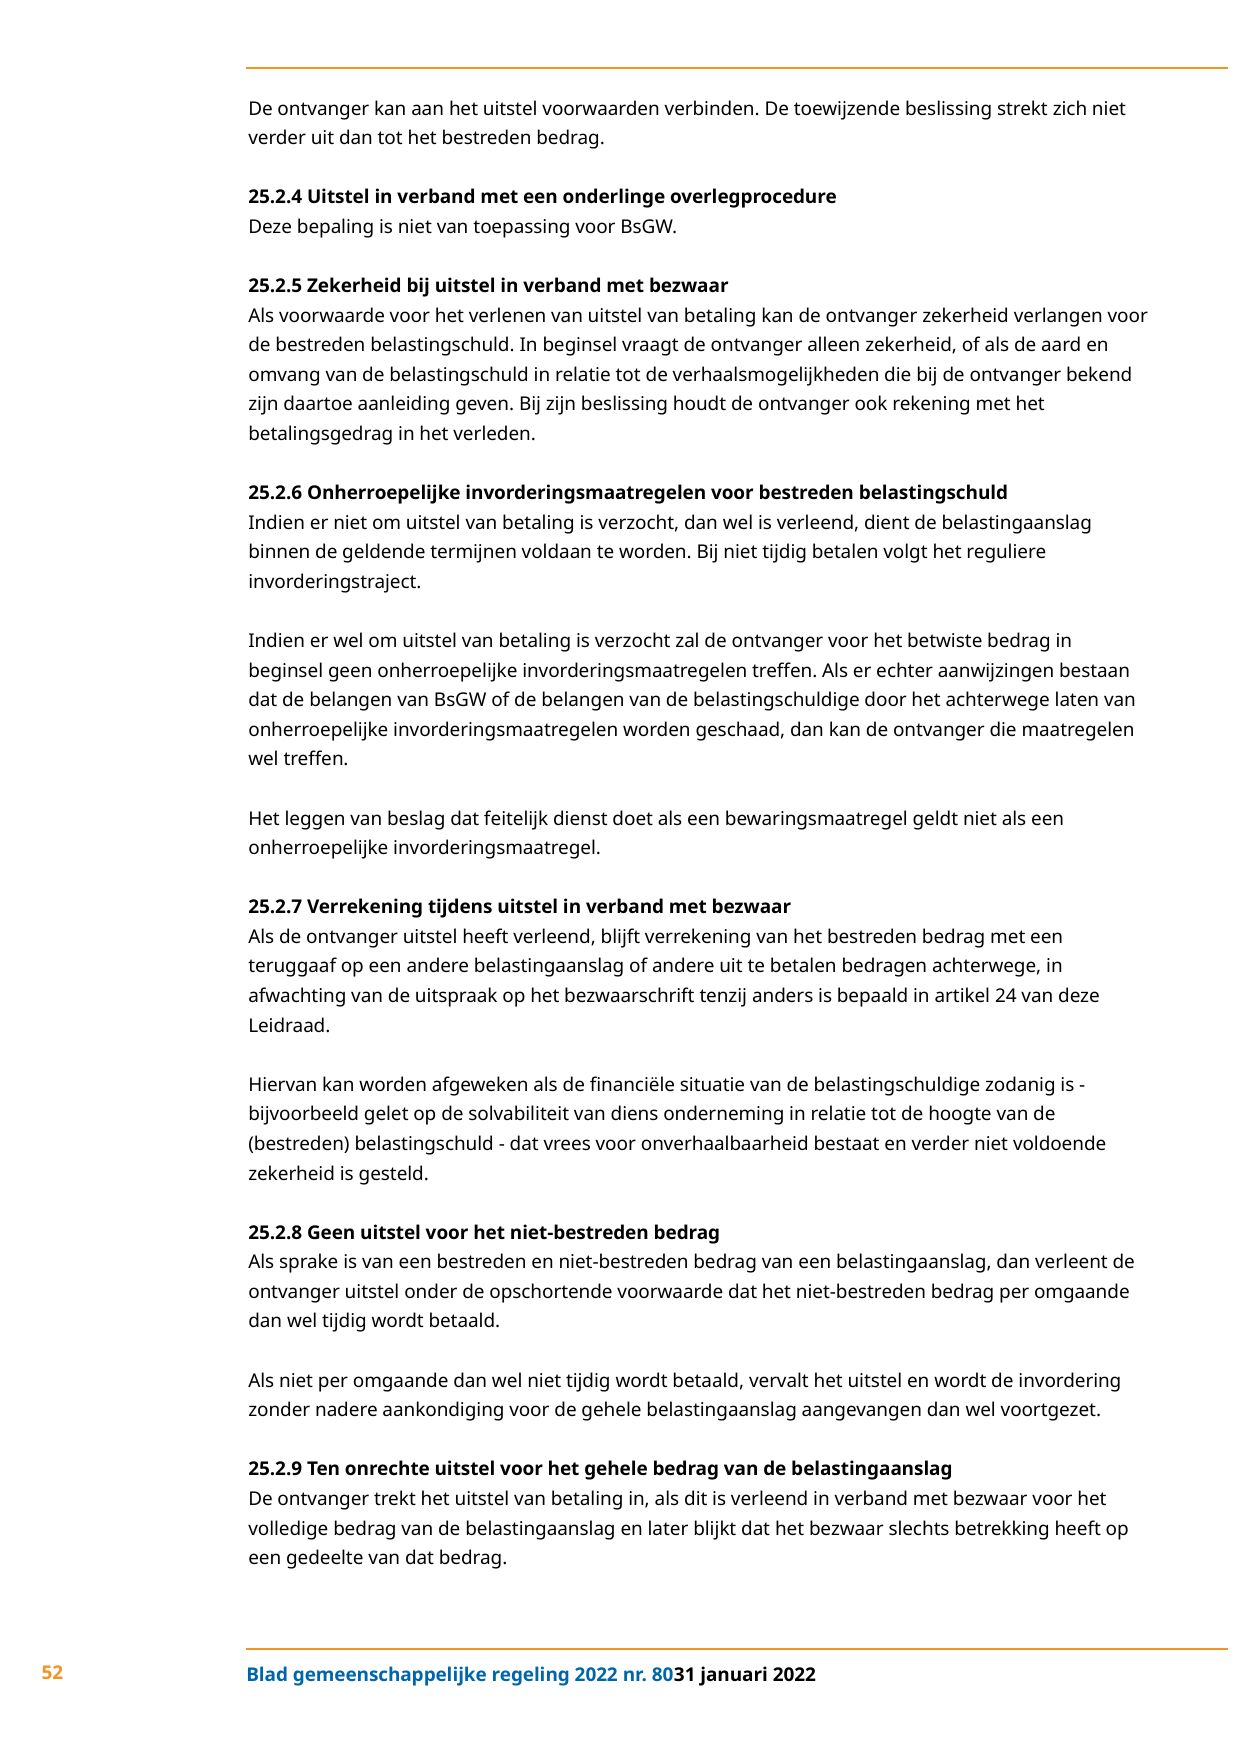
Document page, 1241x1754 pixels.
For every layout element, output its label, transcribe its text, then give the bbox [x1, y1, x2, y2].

text Als voorwaarde voor het verlenen van uitstel van betaling kan de ontvanger zekerheid verlangen voor de bestreden belastingschuld. In beginsel vraagt de ontvanger alleen zekerheid, of als de aard en omvang van de belastingschuld in relatie tot de verhaalsmogelijkheden die bij de ontvanger bekend zijn daartoe aanleiding geven. Bij zijn beslissing houdt de ontvanger ook rekening met het betalingsgedrag in het verleden. [248, 302, 1152, 446]
text De ontvanger trekt het uitstel van betaling in, als dit is verleend in verband met bezwaar voor het volledige bedrag van de belastingaanslag en later blijkt dat het bezwaar slechts betrekking heeft op een gedeelte van dat bedrag. [248, 1485, 1152, 1570]
text Als sprake is van een bestreden en niet-bestreden bedrag van een belastingaanslag, dan verleent de ontvanger uitstel onder de opschortende voorwaarde dat het niet-bestreden bedrag per omgaande dan wel tijdig wordt betaald. [248, 1248, 1152, 1333]
text Deze bepaling is niet van toepassing voor BsGW. [248, 213, 1152, 239]
text 25.2.5 Zekerheid bij uitstel in verband met bezwaar [248, 272, 1152, 298]
text Indien er niet om uitstel van betaling is verzocht, dan wel is verleend, dient de belastingaanslag binnen de geldende termijnen voldaan te worden. Bij niet tijdig betalen volgt het reguliere invorderingstraject. [248, 509, 1152, 594]
text 25.2.8 Geen uitstel voor het niet-bestreden bedrag [248, 1219, 1152, 1245]
text Het leggen van beslag dat feitelijk dienst doet als een bewaringsmaatregel geldt niet als een onherroepelijke invorderingsmaatregel. [248, 805, 1152, 860]
picture [41, 47, 231, 172]
text 25.2.6 Onherroepelijke invorderingsmaatregelen voor bestreden belastingschuld [248, 479, 1152, 505]
text Indien er wel om uitstel van betaling is verzocht zal de ontvanger voor het betwiste bedrag in beginsel geen onherroepelijke invorderingsmaatregelen treffen. Als er echter aanwijzingen bestaan dat de belangen van BsGW of de belangen van de belastingschuldige door het achterwege laten van onherroepelijke invorderingsmaatregelen worden geschaad, dan kan de ontvanger die maatregelen wel treffen. [248, 627, 1152, 771]
text 25.2.9 Ten onrechte uitstel voor het gehele bedrag van de belastingaanslag [248, 1456, 1152, 1481]
text De ontvanger kan aan het uitstel voorwaarden verbinden. De toewijzende beslissing strekt zich niet verder uit dan tot het bestreden bedrag. [248, 95, 1152, 150]
text Als niet per omgaande dan wel niet tijdig wordt betaald, vervalt het uitstel en wordt de invordering zonder nadere aankondiging voor de gehele belastingaanslag aangevangen dan wel voortgezet. [248, 1367, 1152, 1422]
text Als de ontvanger uitstel heeft verleend, blijft verrekening van het bestreden bedrag met een teruggaaf op een andere belastingaanslag of andere uit te betalen bedragen achterwege, in afwachting van de uitspraak op het bezwaarschrift tenzij anders is bepaald in artikel 24 van deze Leidraad. [248, 923, 1152, 1038]
text 25.2.7 Verrekening tijdens uitstel in verband met bezwaar [248, 893, 1152, 919]
text 25.2.4 Uitstel in verband met een onderlinge overlegprocedure [248, 183, 1152, 209]
text Hiervan kan worden afgeweken als de financiële situatie van de belastingschuldige zodanig is - bijvoorbeeld gelet op de solvabiliteit van diens onderneming in relatie tot de hoogte van de (bestreden) belastingschuld - dat vrees voor onverhaalbaarheid bestaat en verder niet voldoende zekerheid is gesteld. [248, 1071, 1152, 1186]
